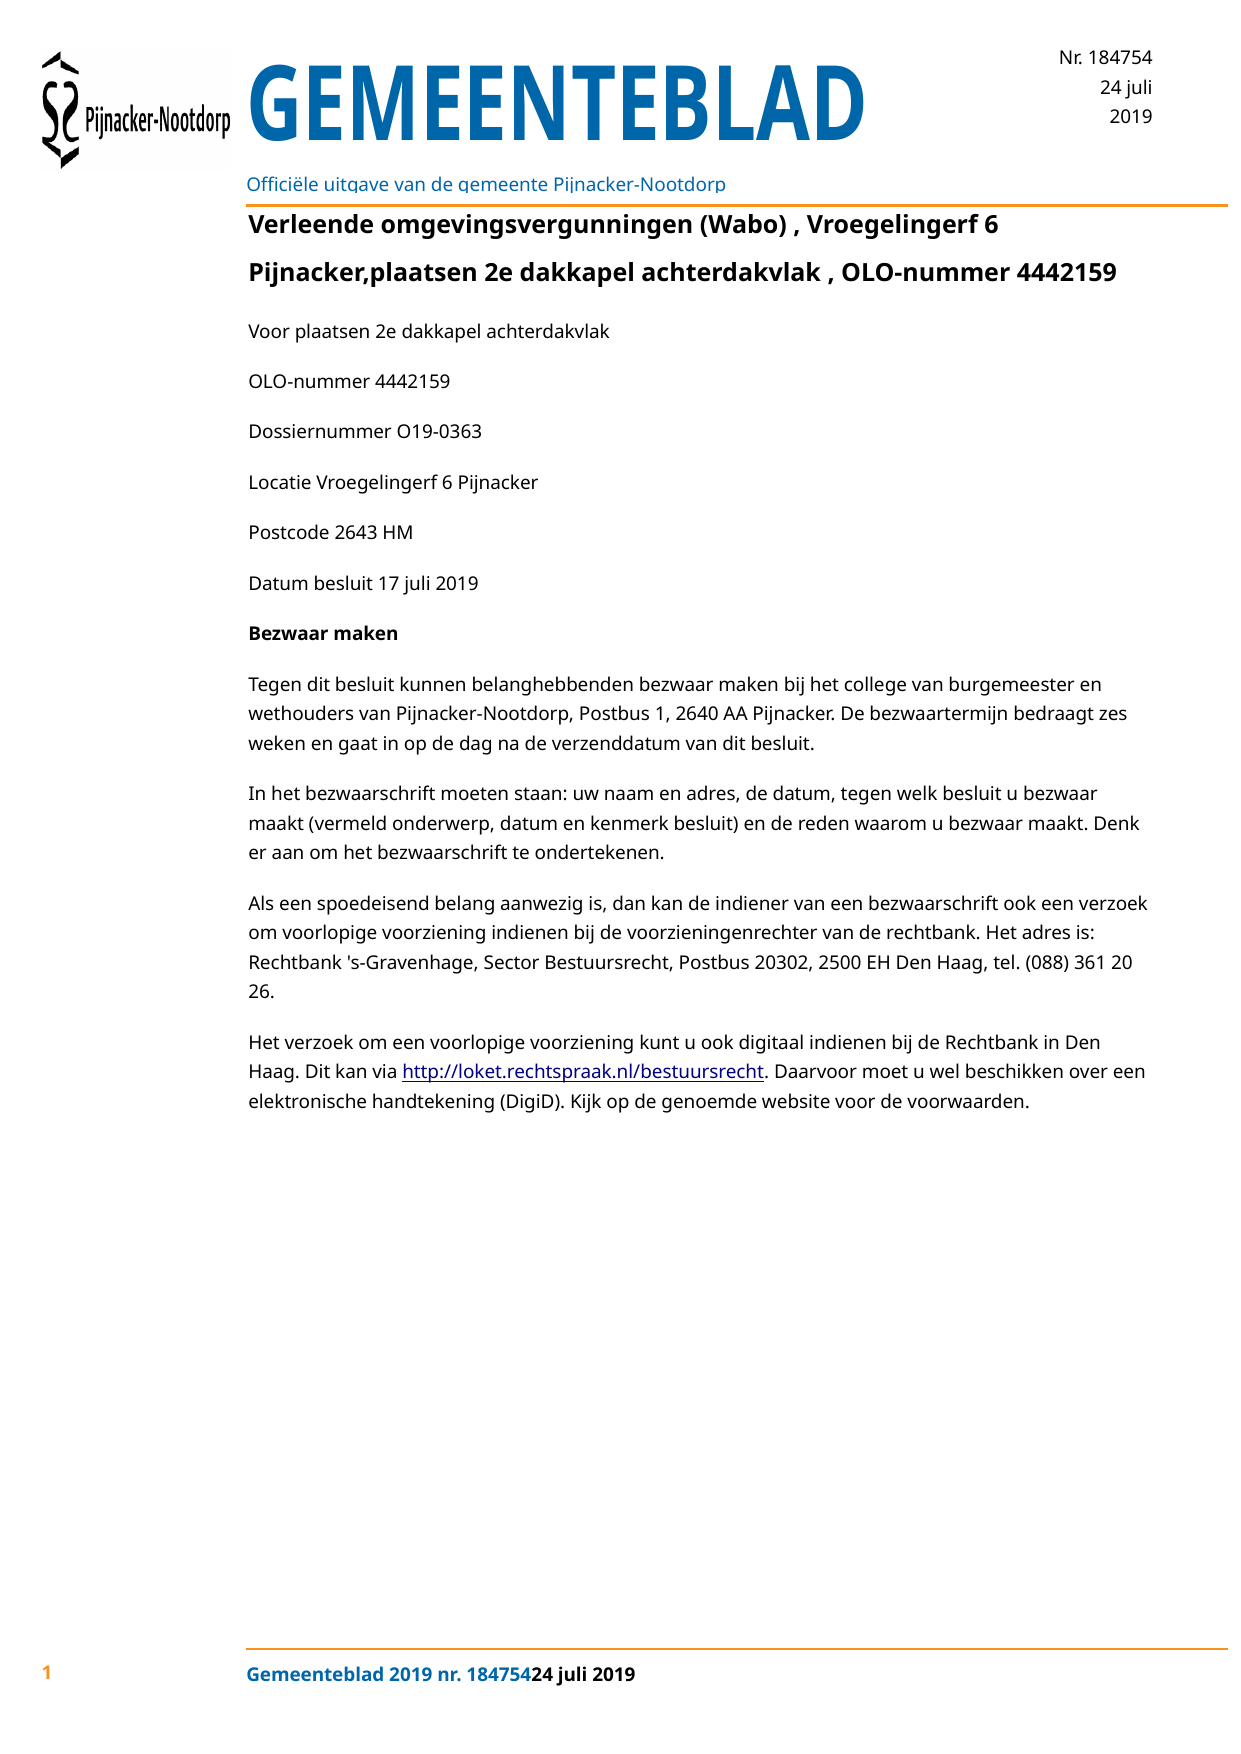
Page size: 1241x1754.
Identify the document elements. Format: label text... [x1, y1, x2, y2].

text OLO-nummer 4442159 [248, 368, 1152, 394]
text Voor plaatsen 2e dakkapel achterdakvlak [248, 318, 1152, 344]
text Dossiernummer O19-0363 [248, 419, 1152, 444]
text Postcode 2643 HM [248, 519, 1152, 545]
text Als een spoedeisend belang aanwezig is, dan kan de indiener van een bezwaarschrift ook een verzoek om voorlopige voorziening indienen bij de voorzieningenrechter van de rechtbank. Het adres is: Rechtbank 's-Gravenhage, Sector Bestuursrecht, Postbus 20302, 2500 EH Den Haag, tel. (088) 361 20 26. [248, 890, 1152, 1004]
picture [41, 47, 231, 172]
text Locatie Vroegelingerf 6 Pijnacker [248, 469, 1152, 495]
text Datum besluit 17 juli 2019 [248, 570, 1152, 596]
text Het verzoek om een voorlopige voorziening kunt u ook digitaal indienen bij de Rechtbank in Den Haag. Dit kan via http://loket.rechtspraak.nl/bestuursrecht. Daarvoor moet u wel beschikken over een elektronische handtekening (DigiD). Kijk op de genoemde website voor de voorwaarden. [248, 1029, 1152, 1114]
text Tegen dit besluit kunnen belanghebbenden bezwaar maken bij het college van burgemeester en wethouders van Pijnacker-Nootdorp, Postbus 1, 2640 AA Pijnacker. De bezwaartermijn bedraagt zes weken en gaat in op de dag na de verzenddatum van dit besluit. [248, 671, 1152, 756]
text In het bezwaarschrift moeten staan: uw naam en adres, de datum, tegen welk besluit u bezwaar maakt (vermeld onderwerp, datum en kenmerk besluit) en de reden waarom u bezwaar maakt. Denk er aan om het bezwaarschrift te ondertekenen. [248, 780, 1152, 865]
text Bezwaar maken [248, 620, 1152, 646]
text Verleende omgevingsvergunningen (Wabo) , Vroegelingerf 6 Pijnacker,plaatsen 2e dakkapel achterdakvlak , OLO-nummer 4442159 [248, 207, 1152, 288]
